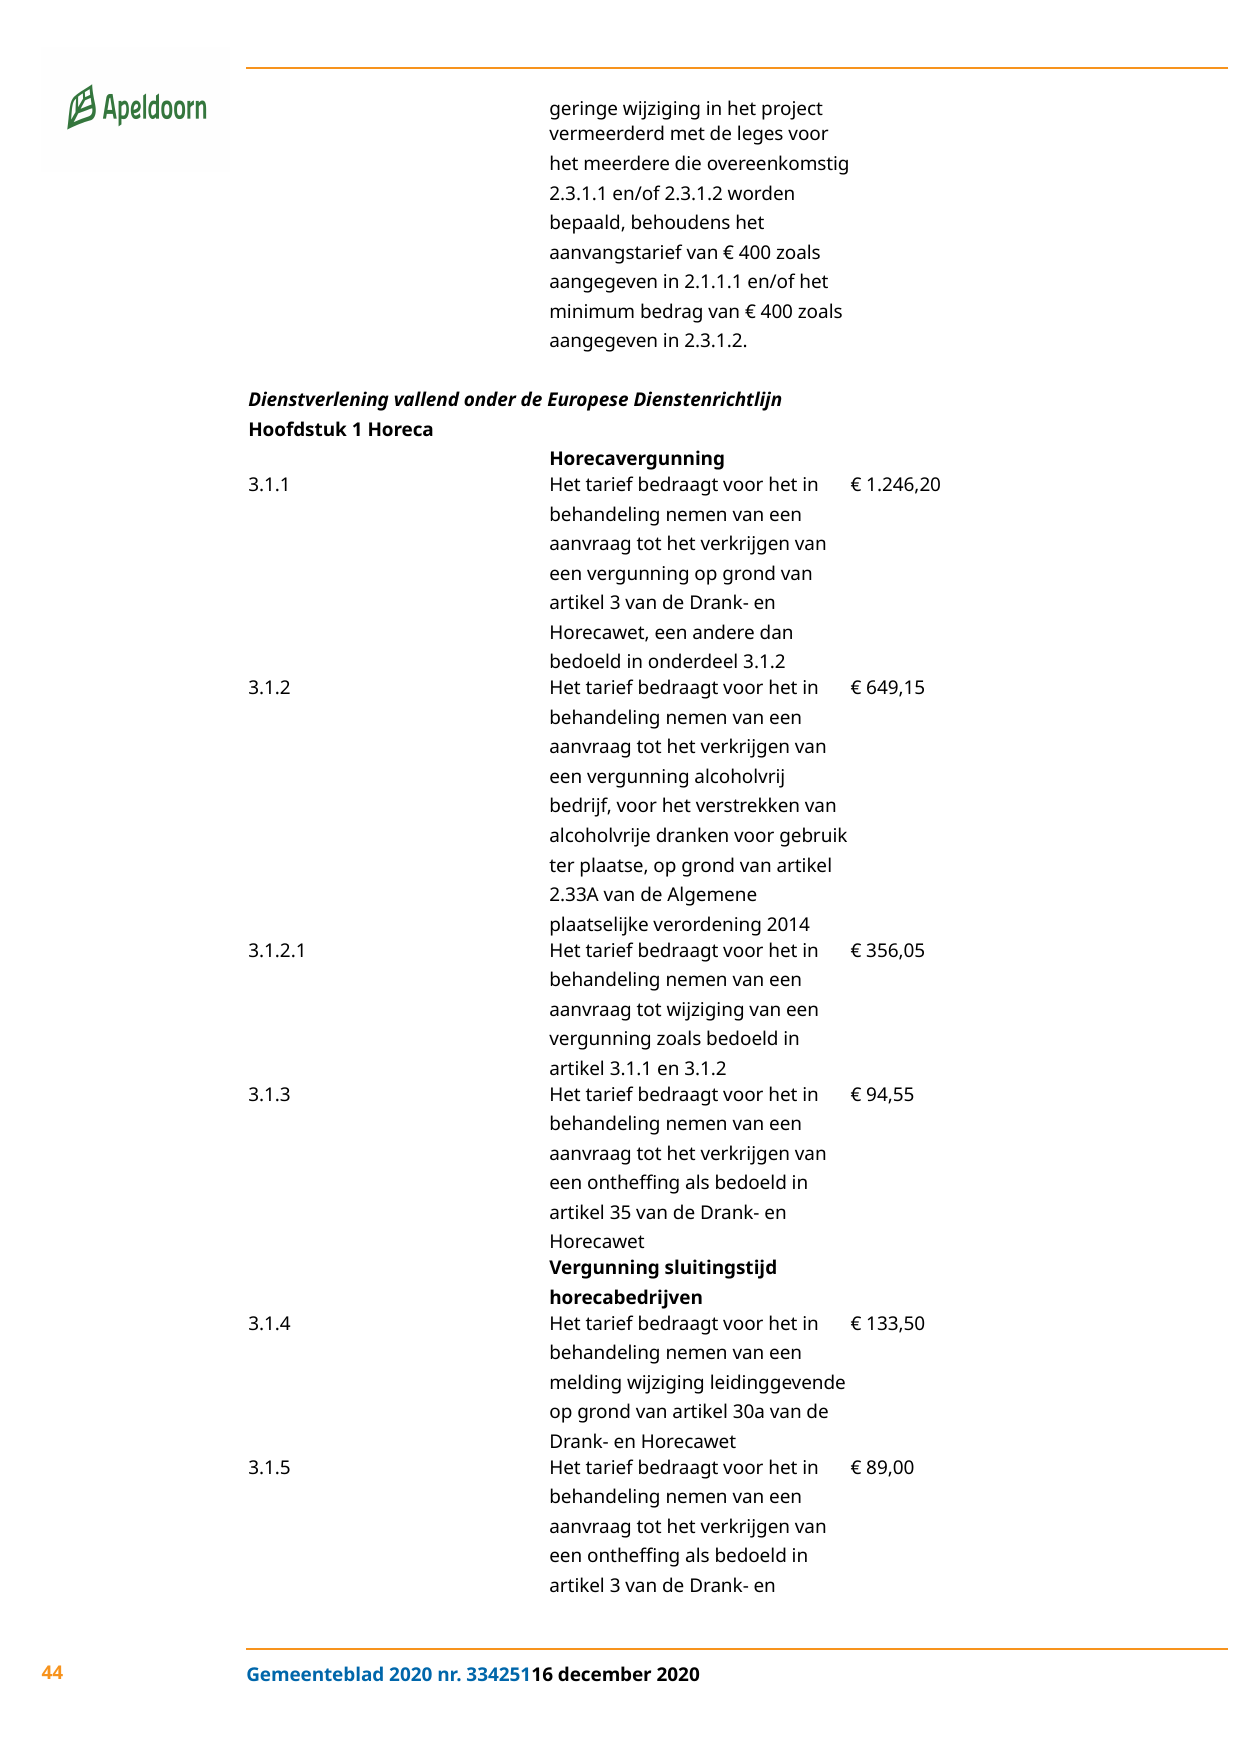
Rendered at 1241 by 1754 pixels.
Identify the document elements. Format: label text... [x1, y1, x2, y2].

text Dienstverlening vallend onder de Europese Dienstenrichtlijn [248, 386, 1152, 412]
table_cell [248, 1255, 549, 1310]
table_cell 3.1.2 [248, 674, 549, 937]
table_cell € 356,05 [850, 937, 1152, 1081]
table_header [248, 95, 549, 121]
table_cell 3.1.3 [248, 1081, 549, 1254]
table_cell Vergunning sluitingstijd horecabedrijven [549, 1255, 850, 1310]
table_cell € 133,50 [850, 1310, 1152, 1454]
table_cell Het tarief bedraagt voor het in behandeling nemen van een aanvraag tot het verkrijgen van een ontheffing als bedoeld in artikel 3 van de Drank- en [549, 1454, 850, 1598]
table_cell € 649,15 [850, 674, 1152, 937]
table_header geringe wijziging in het project [549, 95, 850, 121]
picture [41, 47, 231, 172]
table_cell vermeerderd met de leges voor het meerdere die overeenkomstig 2.3.1.1 en/of 2.3.1.2 worden bepaald, behoudens het aanvangstarief van € 400 zoals aangegeven in 2.1.1.1 en/of het minimum bedrag van € 400 zoals aangegeven in 2.3.1.2. [549, 121, 850, 353]
table_cell [248, 121, 549, 353]
table_cell Het tarief bedraagt voor het in behandeling nemen van een aanvraag tot het verkrijgen van een vergunning op grond van artikel 3 van de Drank- en Horecawet, een andere dan bedoeld in onderdeel 3.1.2 [549, 471, 850, 674]
table_cell 3.1.4 [248, 1310, 549, 1454]
text Hoofdstuk 1 Horeca [248, 416, 1152, 441]
table_header [850, 445, 1152, 471]
table_cell Het tarief bedraagt voor het in behandeling nemen van een aanvraag tot wijziging van een vergunning zoals bedoeld in artikel 3.1.1 en 3.1.2 [549, 937, 850, 1081]
table_cell 3.1.1 [248, 471, 549, 674]
table_header Horecavergunning [549, 445, 850, 471]
table_cell 3.1.2.1 [248, 937, 549, 1081]
table_cell € 1.246,20 [850, 471, 1152, 674]
table_cell [850, 1255, 1152, 1310]
table_header [850, 95, 1152, 121]
table_cell Het tarief bedraagt voor het in behandeling nemen van een melding wijziging leidinggevende op grond van artikel 30a van de Drank- en Horecawet [549, 1310, 850, 1454]
table_cell Het tarief bedraagt voor het in behandeling nemen van een aanvraag tot het verkrijgen van een vergunning alcoholvrij bedrijf, voor het verstrekken van alcoholvrije dranken voor gebruik ter plaatse, op grond van artikel 2.33A van de Algemene plaatselijke verordening 2014 [549, 674, 850, 937]
table_cell € 89,00 [850, 1454, 1152, 1598]
table_cell Het tarief bedraagt voor het in behandeling nemen van een aanvraag tot het verkrijgen van een ontheffing als bedoeld in artikel 35 van de Drank- en Horecawet [549, 1081, 850, 1254]
table_header [248, 445, 549, 471]
table_cell € 94,55 [850, 1081, 1152, 1254]
table_cell [850, 121, 1152, 353]
table_cell 3.1.5 [248, 1454, 549, 1598]
